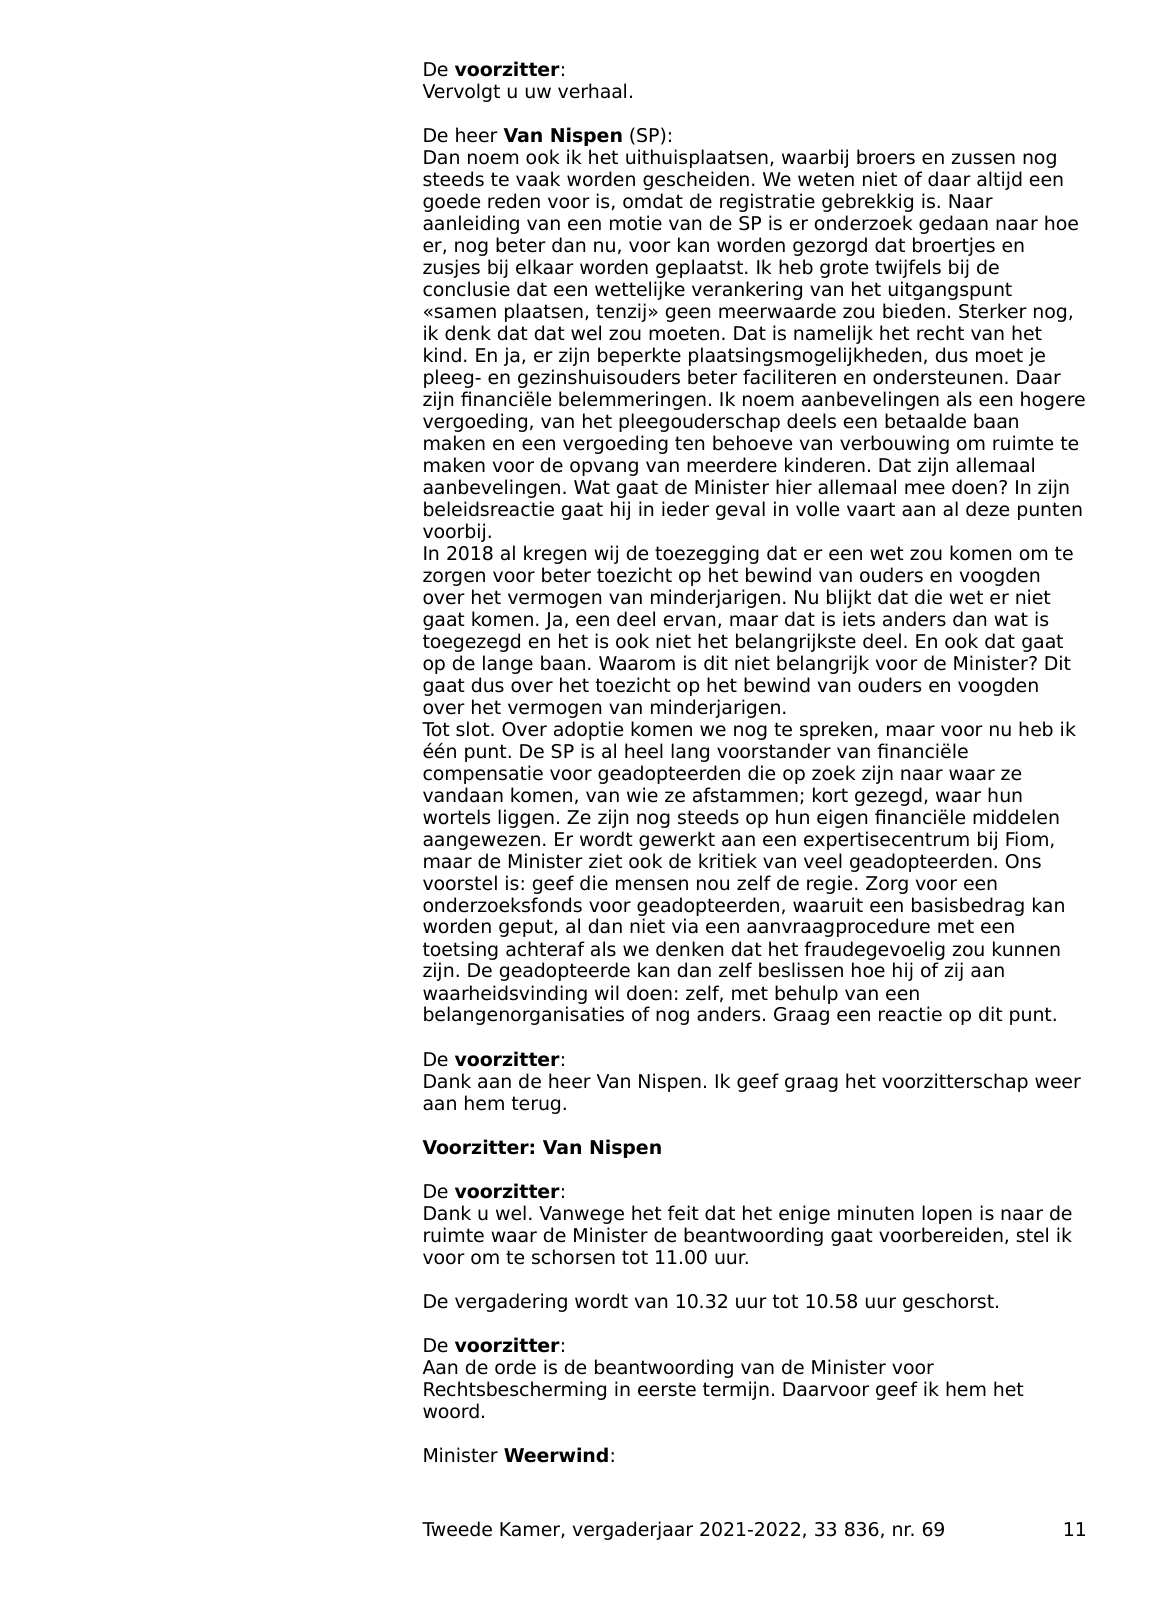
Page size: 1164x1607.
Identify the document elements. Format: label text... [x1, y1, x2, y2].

text Dan noem ook ik het uithuisplaatsen, waarbij broers en zussen nog steeds te vaak worden gescheiden. We weten niet of daar altijd een goede reden voor is, omdat de registratie gebrekkig is. Naar aanleiding van een motie van de SP is er onderzoek gedaan naar hoe er, nog beter dan nu, voor kan worden gezorgd dat broertjes en zusjes bij elkaar worden geplaatst. Ik heb grote twijfels bij de conclusie dat een wettelijke verankering van het uitgangspunt «samen plaatsen, tenzij» geen meerwaarde zou bieden. Sterker nog, ik denk dat dat wel zou moeten. Dat is namelijk het recht van het kind. En ja, er zijn beperkte plaatsingsmogelijkheden, dus moet je pleeg- en gezinshuisouders beter faciliteren en ondersteunen. Daar zijn financiële belemmeringen. Ik noem aanbevelingen als een hogere vergoeding, van het pleegouderschap deels een betaalde baan maken en een vergoeding ten behoeve van verbouwing om ruimte te maken voor de opvang van meerdere kinderen. Dat zijn allemaal aanbevelingen. Wat gaat de Minister hier allemaal mee doen? In zijn beleidsreactie gaat hij in ieder geval in volle vaart aan al deze punten voorbij. [422, 147, 1087, 543]
text Tot slot. Over adoptie komen we nog te spreken, maar voor nu heb ik één punt. De SP is al heel lang voorstander van financiële compensatie voor geadopteerden die op zoek zijn naar waar ze vandaan komen, van wie ze afstammen; kort gezegd, waar hun wortels liggen. Ze zijn nog steeds op hun eigen financiële middelen aangewezen. Er wordt gewerkt aan een expertisecentrum bij Fiom, maar de Minister ziet ook de kritiek van veel geadopteerden. Ons voorstel is: geef die mensen nou zelf de regie. Zorg voor een onderzoeksfonds voor geadopteerden, waaruit een basisbedrag kan worden geput, al dan niet via een aanvraagprocedure met een toetsing achteraf als we denken dat het fraudegevoelig zou kunnen zijn. De geadopteerde kan dan zelf beslissen hoe hij of zij aan waarheidsvinding wil doen: zelf, met behulp van een belangenorganisaties of nog anders. Graag een reactie op dit punt. [422, 719, 1087, 1026]
text Minister Weerwind: [422, 1445, 1087, 1467]
text Aan de orde is de beantwoording van de Minister voor Rechtsbescherming in eerste termijn. Daarvoor geef ik hem het woord. [422, 1357, 1087, 1423]
text In 2018 al kregen wij de toezegging dat er een wet zou komen om te zorgen voor beter toezicht op het bewind van ouders en voogden over het vermogen van minderjarigen. Nu blijkt dat die wet er niet gaat komen. Ja, een deel ervan, maar dat is iets anders dan wat is toegezegd en het is ook niet het belangrijkste deel. En ook dat gaat op de lange baan. Waarom is dit niet belangrijk voor de Minister? Dit gaat dus over het toezicht op het bewind van ouders en voogden over het vermogen van minderjarigen. [422, 543, 1087, 719]
text De voorzitter: [422, 1335, 1087, 1357]
text De voorzitter: [422, 1048, 1087, 1071]
text Dank aan de heer Van Nispen. Ik geef graag het voorzitterschap weer aan hem terug. [422, 1071, 1087, 1114]
text De voorzitter: [422, 59, 1087, 81]
text De vergadering wordt van 10.32 uur tot 10.58 uur geschorst. [422, 1291, 1087, 1313]
text De voorzitter: [422, 1181, 1087, 1203]
text Dank u wel. Vanwege het feit dat het enige minuten lopen is naar de ruimte waar de Minister de beantwoording gaat voorbereiden, stel ik voor om te schorsen tot 11.00 uur. [422, 1203, 1087, 1269]
text De heer Van Nispen (SP): [422, 125, 1087, 147]
subtitle Voorzitter: Van Nispen [422, 1137, 1087, 1159]
text Vervolgt u uw verhaal. [422, 81, 1087, 103]
